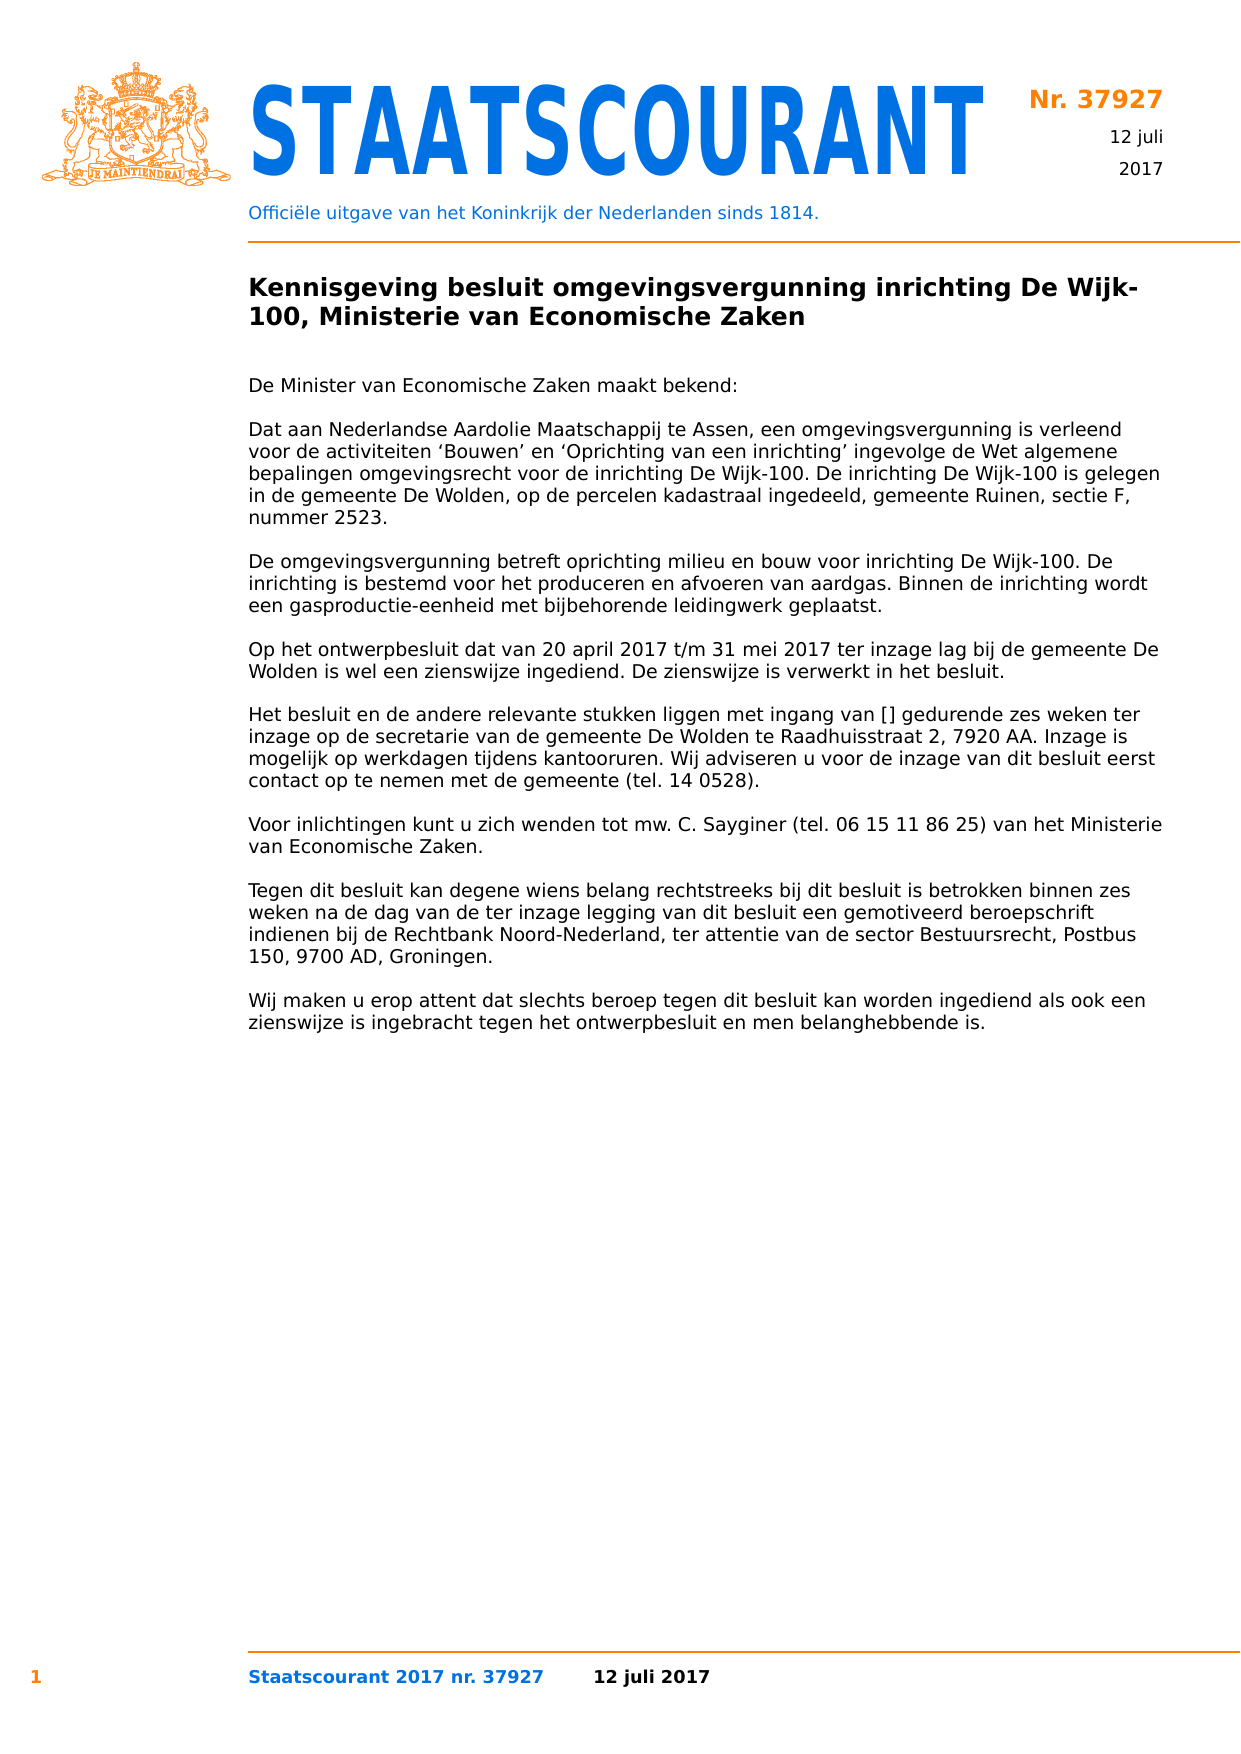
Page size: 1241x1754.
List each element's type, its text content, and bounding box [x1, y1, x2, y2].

table_header STAATSCOURANT [248, 62, 998, 203]
text Dat aan Nederlandse Aardolie Maatschappij te Assen, een omgevingsvergunning is verleend voor de activiteiten ‘Bouwen’ en ‘Oprichting van een inrichting’ ingevolge de Wet algemene bepalingen omgevingsrecht voor de inrichting De Wijk-100. De inrichting De Wijk-100 is gelegen in de gemeente De Wolden, op de percelen kadastraal ingedeeld, gemeente Ruinen, sectie F, nummer 2523. [248, 419, 1163, 529]
table_cell Officiële uitgave van het Koninkrijk der Nederlanden sinds 1814. [248, 203, 1240, 241]
table_cell 12 juli [998, 121, 1240, 153]
text Tegen dit besluit kan degene wiens belang rechtstreeks bij dit besluit is betrokken binnen zes weken na de dag van de ter inzage legging van dit besluit een gemotiveerd beroepschrift indienen bij de Rechtbank Noord-Nederland, ter attentie van de sector Bestuursrecht, Postbus 150, 9700 AD, Groningen. [248, 880, 1163, 968]
picture [41, 62, 231, 186]
text Voor inlichtingen kunt u zich wenden tot mw. C. Sayginer (tel. 06 15 11 86 25) van het Ministerie van Economische Zaken. [248, 814, 1163, 858]
table_header Nr. 37927 [998, 62, 1240, 121]
text Op het ontwerpbesluit dat van 20 april 2017 t/m 31 mei 2017 ter inzage lag bij de gemeente De Wolden is wel een zienswijze ingediend. De zienswijze is verwerkt in het besluit. [248, 638, 1163, 682]
text Het besluit en de andere relevante stukken liggen met ingang van [] gedurende zes weken ter inzage op de secretarie van de gemeente De Wolden te Raadhuisstraat 2, 7920 AA. Inzage is mogelijk op werkdagen tijdens kantooruren. Wij adviseren u voor de inzage van dit besluit eerst contact op te nemen met de gemeente (tel. 14 0528). [248, 704, 1163, 792]
subtitle Kennisgeving besluit omgevingsvergunning inrichting De Wijk-100, Ministerie van Economische Zaken [248, 273, 1163, 331]
text De Minister van Economische Zaken maakt bekend: [248, 375, 1163, 397]
table_cell 2017 [998, 153, 1240, 203]
text Wij maken u erop attent dat slechts beroep tegen dit besluit kan worden ingediend als ook een zienswijze is ingebracht tegen het ontwerpbesluit en men belanghebbende is. [248, 990, 1163, 1034]
table_header [25, 62, 248, 241]
text De omgevingsvergunning betreft oprichting milieu en bouw voor inrichting De Wijk-100. De inrichting is bestemd voor het produceren en afvoeren van aardgas. Binnen de inrichting wordt een gasproductie-eenheid met bijbehorende leidingwerk geplaatst. [248, 551, 1163, 617]
